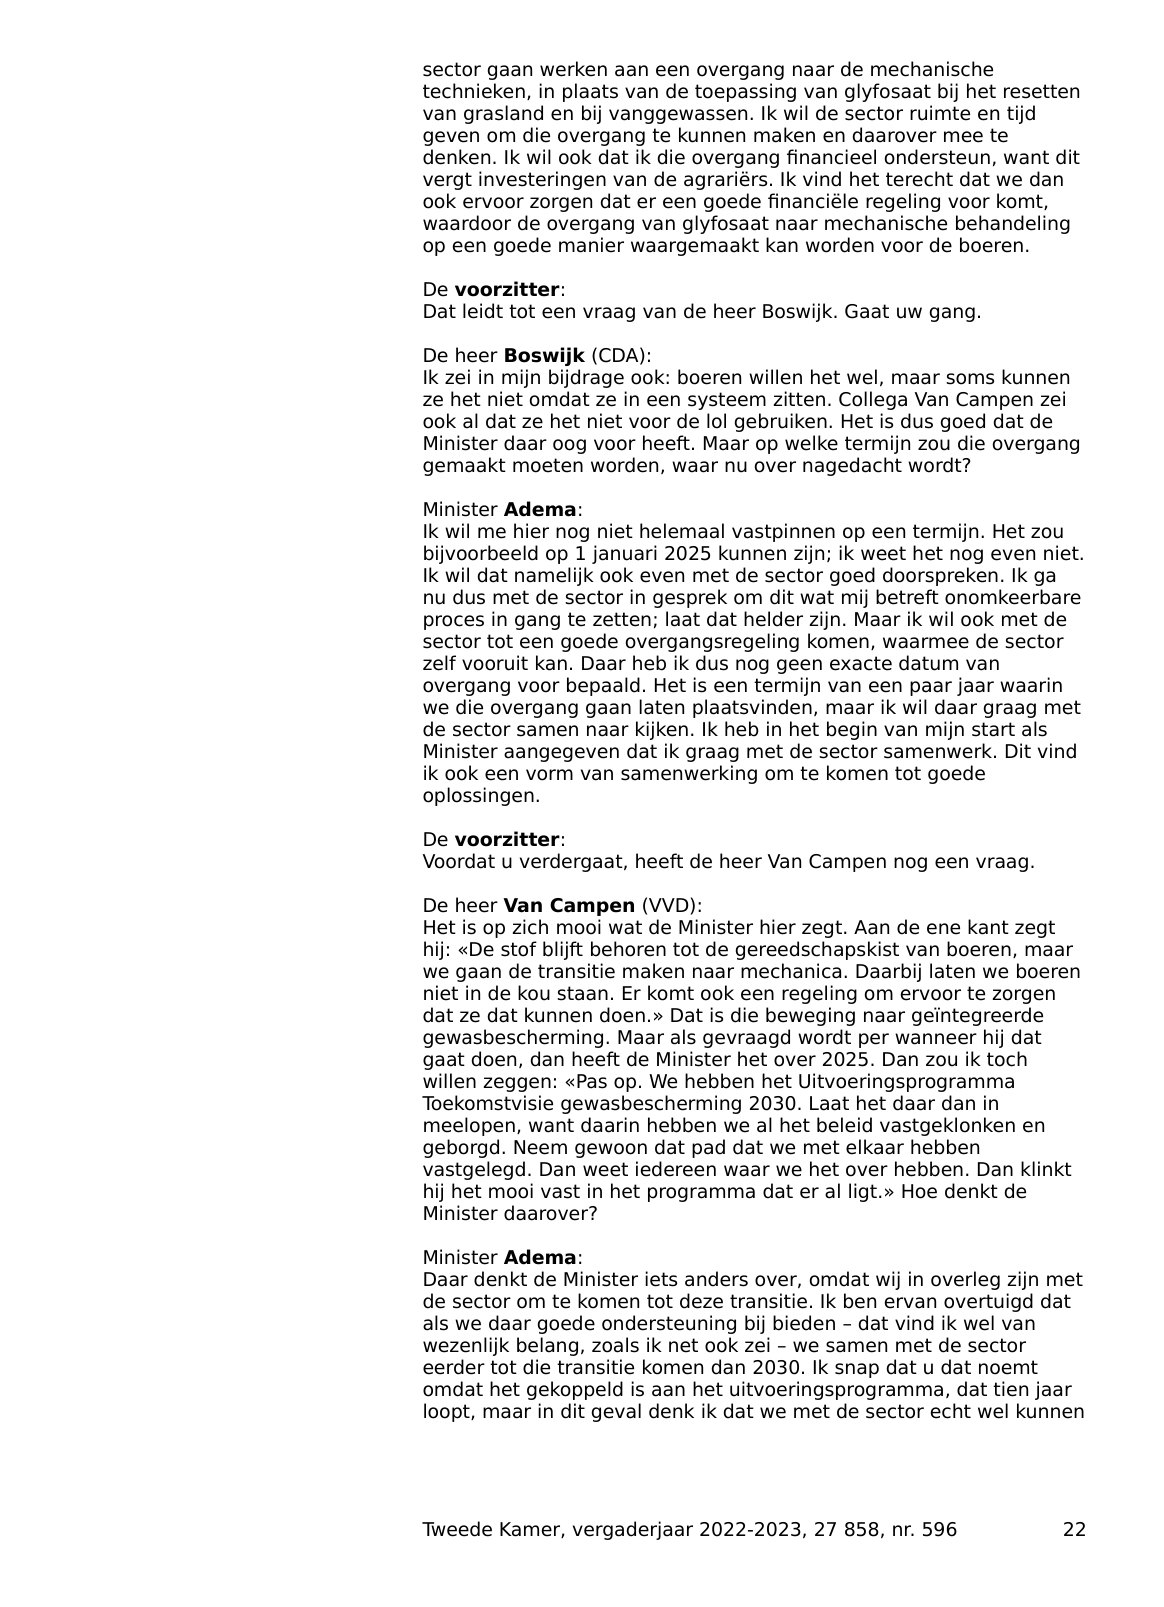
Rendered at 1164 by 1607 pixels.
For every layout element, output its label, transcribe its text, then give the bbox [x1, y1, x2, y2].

text Dat leidt tot een vraag van de heer Boswijk. Gaat uw gang. [422, 301, 1087, 323]
text De voorzitter: [422, 829, 1087, 851]
text Het is op zich mooi wat de Minister hier zegt. Aan de ene kant zegt hij: «De stof blijft behoren tot de gereedschapskist van boeren, maar we gaan de transitie maken naar mechanica. Daarbij laten we boeren niet in de kou staan. Er komt ook een regeling om ervoor te zorgen dat ze dat kunnen doen.» Dat is die beweging naar geïntegreerde gewasbescherming. Maar als gevraagd wordt per wanneer hij dat gaat doen, dan heeft de Minister het over 2025. Dan zou ik toch willen zeggen: «Pas op. We hebben het Uitvoeringsprogramma Toekomstvisie gewasbescherming 2030. Laat het daar dan in meelopen, want daarin hebben we al het beleid vastgeklonken en geborgd. Neem gewoon dat pad dat we met elkaar hebben vastgelegd. Dan weet iedereen waar we het over hebben. Dan klinkt hij het mooi vast in het programma dat er al ligt.» Hoe denkt de Minister daarover? [422, 917, 1087, 1225]
text Ik wil me hier nog niet helemaal vastpinnen op een termijn. Het zou bijvoorbeeld op 1 januari 2025 kunnen zijn; ik weet het nog even niet. Ik wil dat namelijk ook even met de sector goed doorspreken. Ik ga nu dus met de sector in gesprek om dit wat mij betreft onomkeerbare proces in gang te zetten; laat dat helder zijn. Maar ik wil ook met de sector tot een goede overgangsregeling komen, waarmee de sector zelf vooruit kan. Daar heb ik dus nog geen exacte datum van overgang voor bepaald. Het is een termijn van een paar jaar waarin we die overgang gaan laten plaatsvinden, maar ik wil daar graag met de sector samen naar kijken. Ik heb in het begin van mijn start als Minister aangegeven dat ik graag met de sector samenwerk. Dit vind ik ook een vorm van samenwerking om te komen tot goede oplossingen. [422, 521, 1087, 807]
text De voorzitter: [422, 279, 1087, 301]
text Minister Adema: [422, 499, 1087, 521]
text Voordat u verdergaat, heeft de heer Van Campen nog een vraag. [422, 851, 1087, 873]
text Daar denkt de Minister iets anders over, omdat wij in overleg zijn met de sector om te komen tot deze transitie. Ik ben ervan overtuigd dat als we daar goede ondersteuning bij bieden – dat vind ik wel van wezenlijk belang, zoals ik net ook zei – we samen met de sector eerder tot die transitie komen dan 2030. Ik snap dat u dat noemt omdat het gekoppeld is aan het uitvoeringsprogramma, dat tien jaar loopt, maar in dit geval denk ik dat we met de sector echt wel kunnen [422, 1269, 1087, 1423]
text De heer Boswijk (CDA): [422, 345, 1087, 367]
text sector gaan werken aan een overgang naar de mechanische technieken, in plaats van de toepassing van glyfosaat bij het resetten van grasland en bij vanggewassen. Ik wil de sector ruimte en tijd geven om die overgang te kunnen maken en daarover mee te denken. Ik wil ook dat ik die overgang financieel ondersteun, want dit vergt investeringen van de agrariërs. Ik vind het terecht dat we dan ook ervoor zorgen dat er een goede financiële regeling voor komt, waardoor de overgang van glyfosaat naar mechanische behandeling op een goede manier waargemaakt kan worden voor de boeren. [422, 59, 1087, 257]
text Minister Adema: [422, 1247, 1087, 1269]
text De heer Van Campen (VVD): [422, 895, 1087, 917]
text Ik zei in mijn bijdrage ook: boeren willen het wel, maar soms kunnen ze het niet omdat ze in een systeem zitten. Collega Van Campen zei ook al dat ze het niet voor de lol gebruiken. Het is dus goed dat de Minister daar oog voor heeft. Maar op welke termijn zou die overgang gemaakt moeten worden, waar nu over nagedacht wordt? [422, 367, 1087, 477]
